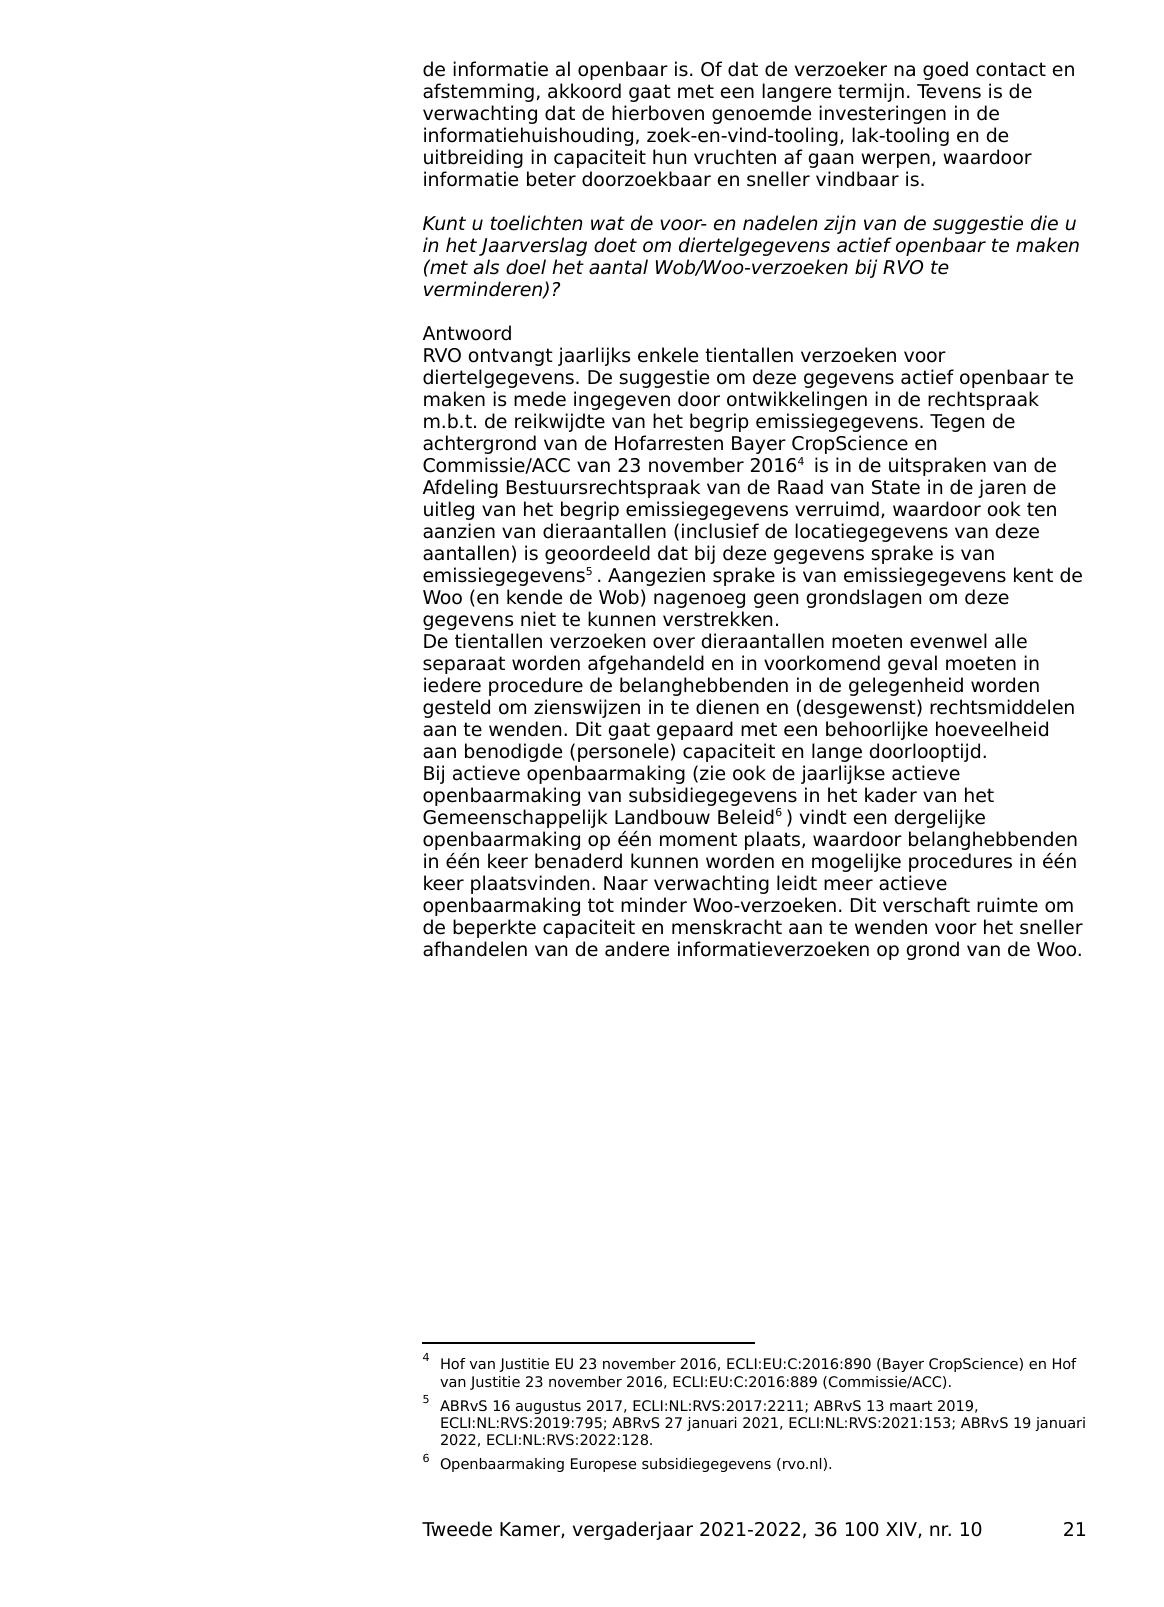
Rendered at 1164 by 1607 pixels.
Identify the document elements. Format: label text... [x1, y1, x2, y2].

text de informatie al openbaar is. Of dat de verzoeker na goed contact en afstemming, akkoord gaat met een langere termijn. Tevens is de verwachting dat de hierboven genoemde investeringen in de informatiehuishouding, zoek-en-vind-tooling, lak-tooling en de uitbreiding in capaciteit hun vruchten af gaan werpen, waardoor informatie beter doorzoekbaar en sneller vindbaar is. [422, 59, 1087, 191]
text Antwoord [422, 323, 1087, 345]
text Hof van Justitie EU 23 november 2016, ECLI:EU:C:2016:890 (Bayer CropScience) en Hof van Justitie 23 november 2016, ECLI:EU:C:2016:889 (Commissie/ACC). [422, 1352, 1087, 1391]
text RVO ontvangt jaarlijks enkele tientallen verzoeken voor diertelgegevens. De suggestie om deze gegevens actief openbaar te maken is mede ingegeven door ontwikkelingen in de rechtspraak m.b.t. de reikwijdte van het begrip emissiegegevens. Tegen de achtergrond van de Hofarresten Bayer CropScience en Commissie/ACC van 23 november 2016 is in de uitspraken van de Afdeling Bestuursrechtspraak van de Raad van State in de jaren de uitleg van het begrip emissiegegevens verruimd, waardoor ook ten aanzien van dieraantallen (inclusief de locatiegegevens van deze aantallen) is geoordeeld dat bij deze gegevens sprake is van emissiegegevens. Aangezien sprake is van emissiegegevens kent de Woo (en kende de Wob) nagenoeg geen grondslagen om deze gegevens niet te kunnen verstrekken. [422, 345, 1087, 631]
text Kunt u toelichten wat de voor- en nadelen zijn van de suggestie die u in het Jaarverslag doet om diertelgegevens actief openbaar te maken (met als doel het aantal Wob/Woo-verzoeken bij RVO te verminderen)? [422, 213, 1087, 301]
text De tientallen verzoeken over dieraantallen moeten evenwel alle separaat worden afgehandeld en in voorkomend geval moeten in iedere procedure de belanghebbenden in de gelegenheid worden gesteld om zienswijzen in te dienen en (desgewenst) rechtsmiddelen aan te wenden. Dit gaat gepaard met een behoorlijke hoeveelheid aan benodigde (personele) capaciteit en lange doorlooptijd. [422, 631, 1087, 763]
text Bij actieve openbaarmaking (zie ook de jaarlijkse actieve openbaarmaking van subsidiegegevens in het kader van het Gemeenschappelijk Landbouw Beleid) vindt een dergelijke openbaarmaking op één moment plaats, waardoor belanghebbenden in één keer benaderd kunnen worden en mogelijke procedures in één keer plaatsvinden. Naar verwachting leidt meer actieve openbaarmaking tot minder Woo-verzoeken. Dit verschaft ruimte om de beperkte capaciteit en menskracht aan te wenden voor het sneller afhandelen van de andere informatieverzoeken op grond van de Woo. [422, 763, 1087, 961]
text ABRvS 16 augustus 2017, ECLI:NL:RVS:2017:2211; ABRvS 13 maart 2019, ECLI:NL:RVS:2019:795; ABRvS 27 januari 2021, ECLI:NL:RVS:2021:153; ABRvS 19 januari 2022, ECLI:NL:RVS:2022:128. [422, 1393, 1087, 1449]
text Openbaarmaking Europese subsidiegegevens (rvo.nl). [422, 1452, 1087, 1474]
